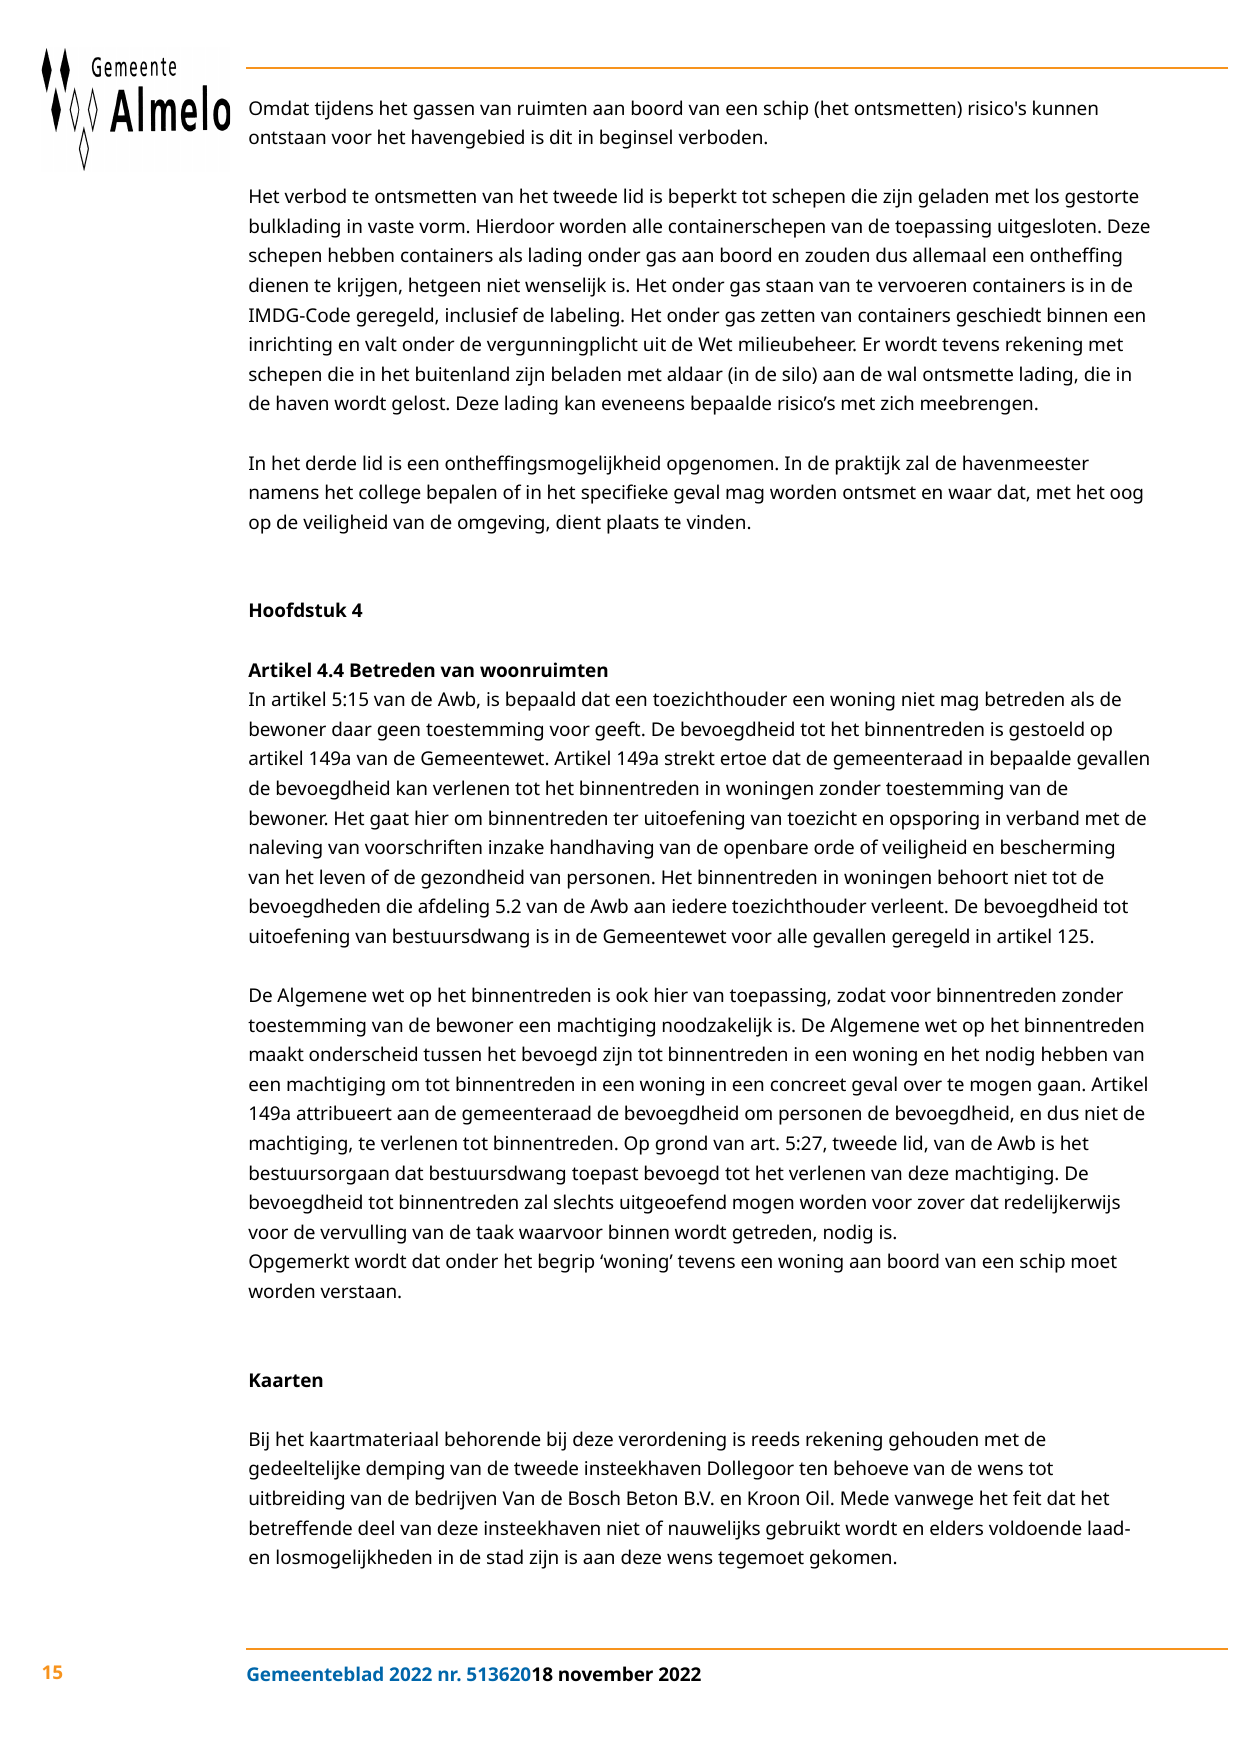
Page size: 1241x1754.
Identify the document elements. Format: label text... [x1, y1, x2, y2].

picture [41, 47, 231, 172]
text Omdat tijdens het gassen van ruimten aan boord van een schip (het ontsmetten) risico's kunnen ontstaan voor het havengebied is dit in beginsel verboden. [248, 95, 1152, 150]
text Bij het kaartmateriaal behorende bij deze verordening is reeds rekening gehouden met de gedeeltelijke demping van de tweede insteekhaven Dollegoor ten behoeve van de wens tot uitbreiding van de bedrijven Van de Bosch Beton B.V. en Kroon Oil. Mede vanwege het feit dat het betreffende deel van deze insteekhaven niet of nauwelijks gebruikt wordt en elders voldoende laad- en losmogelijkheden in de stad zijn is aan deze wens tegemoet gekomen. [248, 1426, 1152, 1570]
text In artikel 5:15 van de Awb, is bepaald dat een toezichthouder een woning niet mag betreden als de bewoner daar geen toestemming voor geeft. De bevoegdheid tot het binnentreden is gestoeld op artikel 149a van de Gemeentewet. Artikel 149a strekt ertoe dat de gemeenteraad in bepaalde gevallen de bevoegdheid kan verlenen tot het binnentreden in woningen zonder toestemming van de bewoner. Het gaat hier om binnentreden ter uitoefening van toezicht en opsporing in verband met de naleving van voorschriften inzake handhaving van de openbare orde of veiligheid en bescherming van het leven of de gezondheid van personen. Het binnentreden in woningen behoort niet tot de bevoegdheden die afdeling 5.2 van de Awb aan iedere toezichthouder verleent. De bevoegdheid tot uitoefening van bestuursdwang is in de Gemeentewet voor alle gevallen geregeld in artikel 125. [248, 686, 1152, 949]
text De Algemene wet op het binnentreden is ook hier van toepassing, zodat voor binnentreden zonder toestemming van de bewoner een machtiging noodzakelijk is. De Algemene wet op het binnentreden maakt onderscheid tussen het bevoegd zijn tot binnentreden in een woning en het nodig hebben van een machtiging om tot binnentreden in een woning in een concreet geval over te mogen gaan. Artikel 149a attribueert aan de gemeenteraad de bevoegdheid om personen de bevoegdheid, en dus niet de machtiging, te verlenen tot binnentreden. Op grond van art. 5:27, tweede lid, van de Awb is het bestuursorgaan dat bestuursdwang toepast bevoegd tot het verlenen van deze machtiging. De bevoegdheid tot binnentreden zal slechts uitgeoefend mogen worden voor zover dat redelijkerwijs voor de vervulling van de taak waarvoor binnen wordt getreden, nodig is. [248, 982, 1152, 1245]
text In het derde lid is een ontheffingsmogelijkheid opgenomen. In de praktijk zal de havenmeester namens het college bepalen of in het specifieke geval mag worden ontsmet en waar dat, met het oog op de veiligheid van de omgeving, dient plaats te vinden. [248, 450, 1152, 535]
text Opgemerkt wordt dat onder het begrip ‘woning’ tevens een woning aan boord van een schip moet worden verstaan. [248, 1248, 1152, 1304]
text Het verbod te ontsmetten van het tweede lid is beperkt tot schepen die zijn geladen met los gestorte bulklading in vaste vorm. Hierdoor worden alle containerschepen van de toepassing uitgesloten. Deze schepen hebben containers als lading onder gas aan boord en zouden dus allemaal een ontheffing dienen te krijgen, hetgeen niet wenselijk is. Het onder gas staan van te vervoeren containers is in de IMDG-Code geregeld, inclusief de labeling. Het onder gas zetten van containers geschiedt binnen een inrichting en valt onder de vergunningplicht uit de Wet milieubeheer. Er wordt tevens rekening met schepen die in het buitenland zijn beladen met aldaar (in de silo) aan de wal ontsmette lading, die in de haven wordt gelost. Deze lading kan eveneens bepaalde risico’s met zich meebrengen. [248, 183, 1152, 416]
text Hoofdstuk 4 [248, 598, 1152, 623]
text Artikel 4.4 Betreden van woonruimten [248, 657, 1152, 683]
text Kaarten [248, 1367, 1152, 1393]
